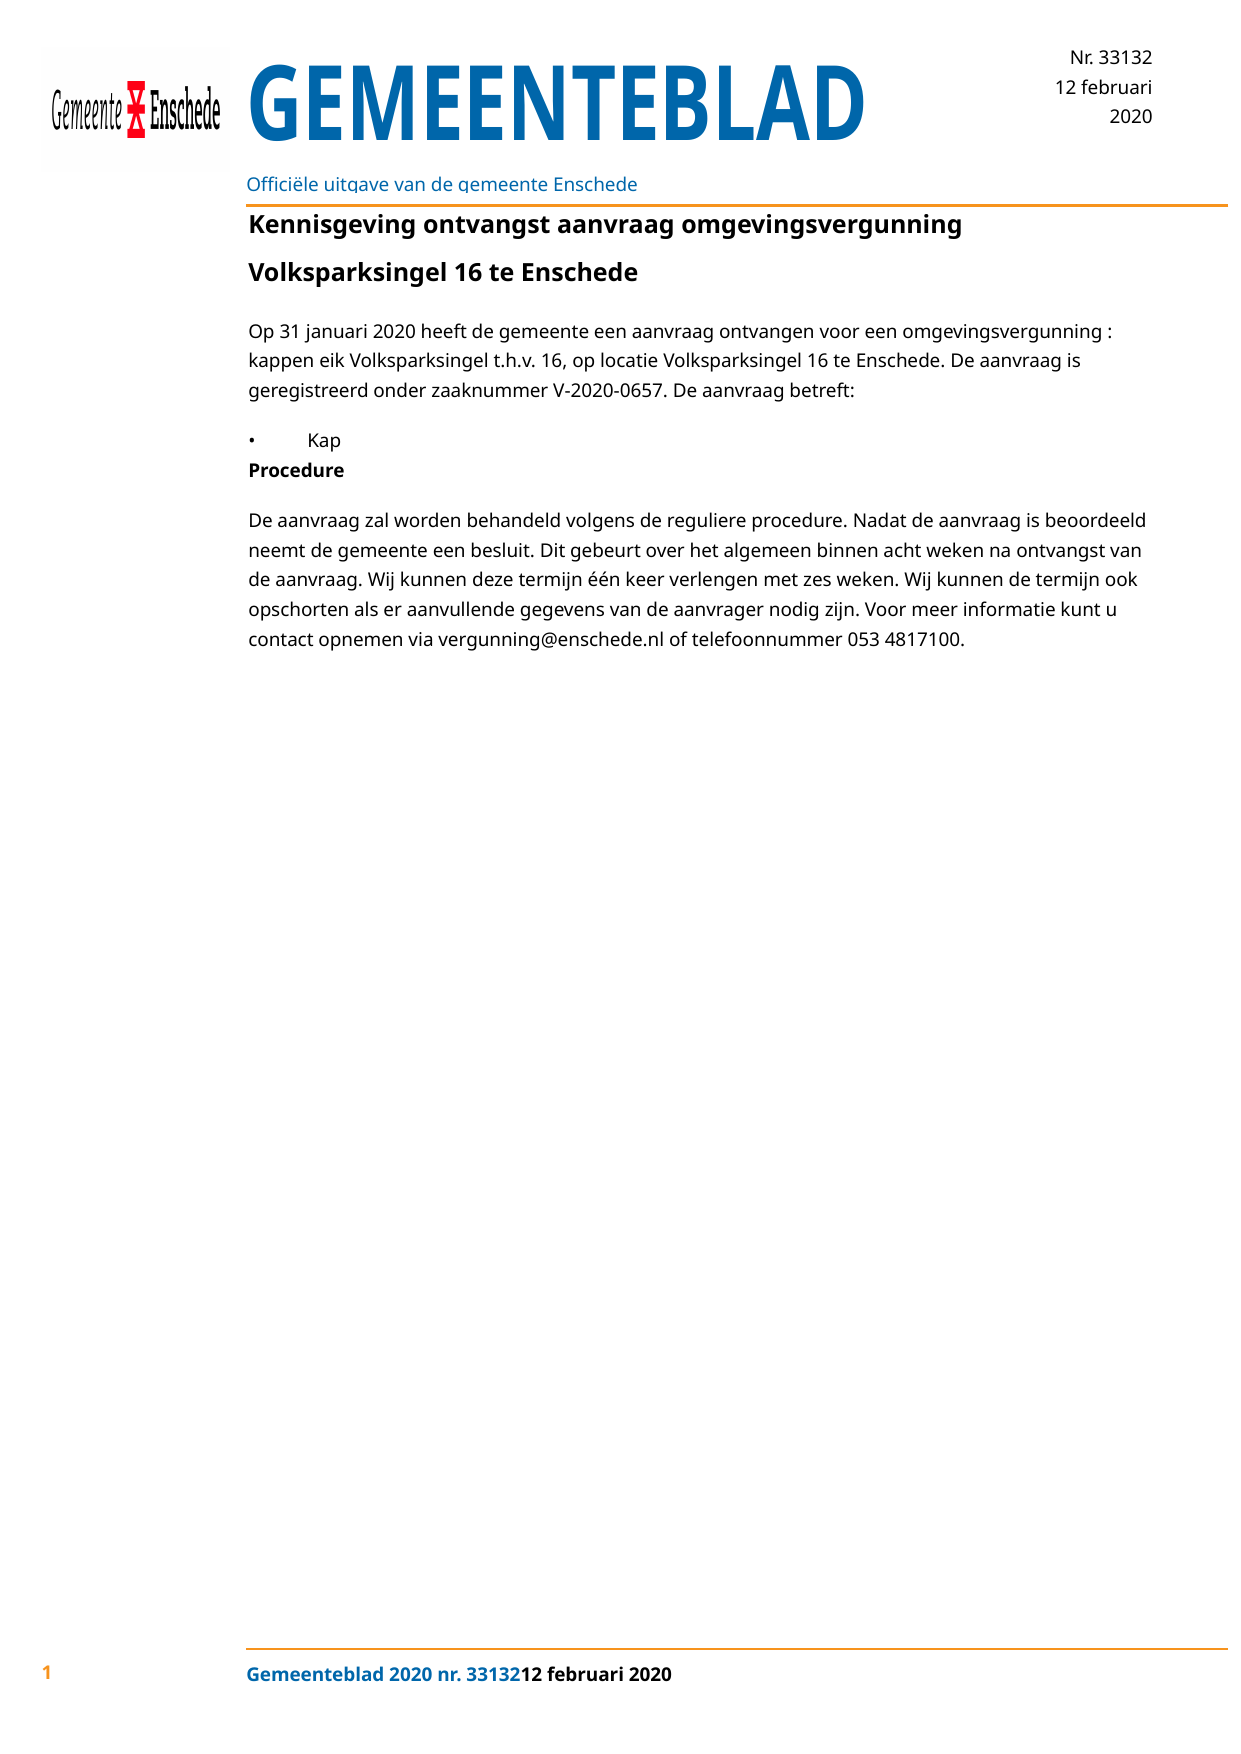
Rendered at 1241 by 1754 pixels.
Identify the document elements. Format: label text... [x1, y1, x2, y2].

list Kap [248, 427, 1152, 453]
text Op 31 januari 2020 heeft de gemeente een aanvraag ontvangen voor een omgevingsvergunning : kappen eik Volksparksingel t.h.v. 16, op locatie Volksparksingel 16 te Enschede. De aanvraag is geregistreerd onder zaaknummer V-2020-0657. De aanvraag betreft: [248, 318, 1152, 403]
text Kennisgeving ontvangst aanvraag omgevingsvergunning Volksparksingel 16 te Enschede [248, 207, 1152, 288]
text De aanvraag zal worden behandeld volgens de reguliere procedure. Nadat de aanvraag is beoordeeld neemt de gemeente een besluit. Dit gebeurt over het algemeen binnen acht weken na ontvangst van de aanvraag. Wij kunnen deze termijn één keer verlengen met zes weken. Wij kunnen de termijn ook opschorten als er aanvullende gegevens van de aanvrager nodig zijn. Voor meer informatie kunt u contact opnemen via vergunning@enschede.nl of telefoonnummer 053 4817100. [248, 507, 1152, 652]
picture [41, 47, 231, 172]
text Procedure [248, 457, 1152, 483]
